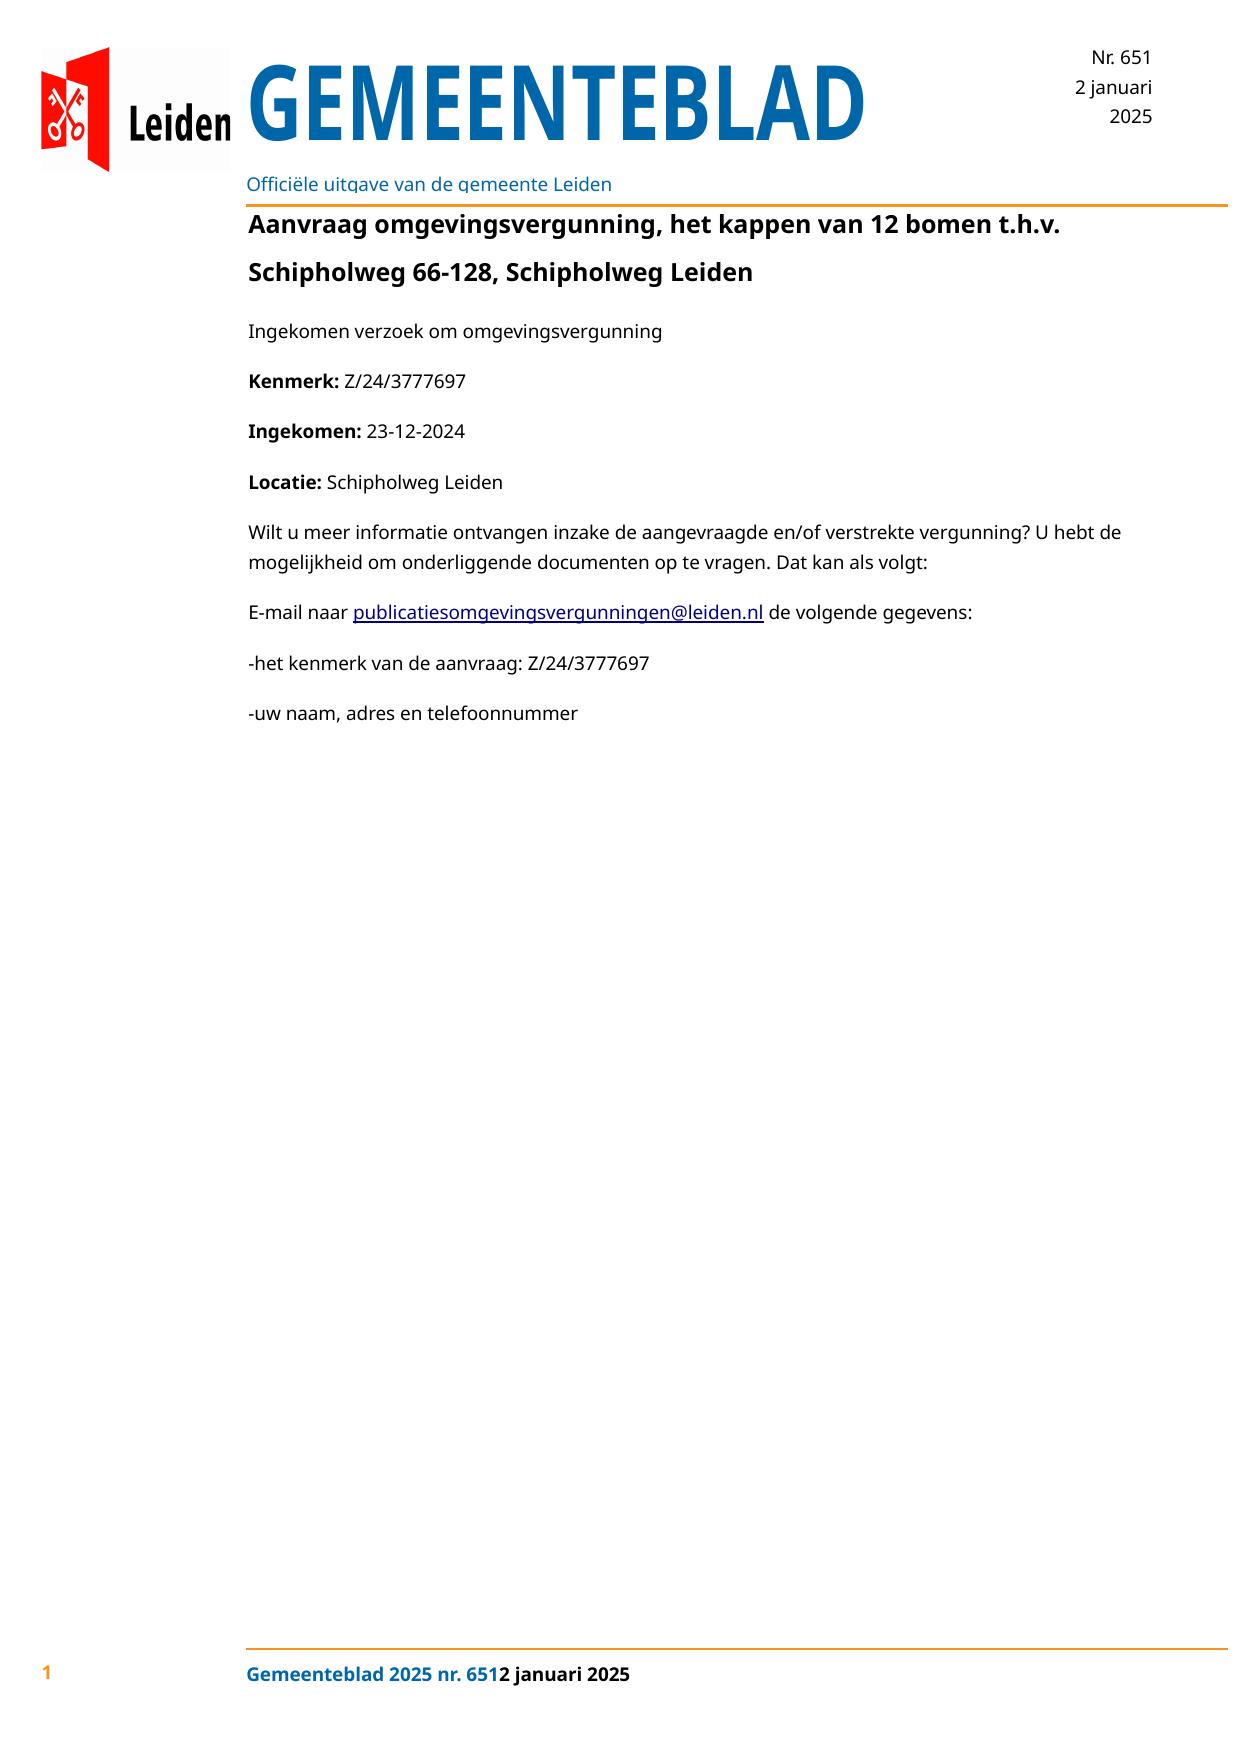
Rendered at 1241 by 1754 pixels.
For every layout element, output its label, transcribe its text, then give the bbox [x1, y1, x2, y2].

text Aanvraag omgevingsvergunning, het kappen van 12 bomen t.h.v. Schipholweg 66-128, Schipholweg Leiden [248, 207, 1152, 288]
text Wilt u meer informatie ontvangen inzake de aangevraagde en/of verstrekte vergunning? U hebt de mogelijkheid om onderliggende documenten op te vragen. Dat kan als volgt: [248, 519, 1152, 575]
text E-mail naar publicatiesomgevingsvergunningen@leiden.nl de volgende gegevens: [248, 599, 1152, 625]
text Ingekomen: 23-12-2024 [248, 419, 1152, 444]
text -uw naam, adres en telefoonnummer [248, 700, 1152, 726]
text Ingekomen verzoek om omgevingsvergunning [248, 318, 1152, 344]
text Kenmerk: Z/24/3777697 [248, 368, 1152, 394]
text Locatie: Schipholweg Leiden [248, 469, 1152, 495]
picture [41, 47, 231, 172]
text -het kenmerk van de aanvraag: Z/24/3777697 [248, 650, 1152, 676]
